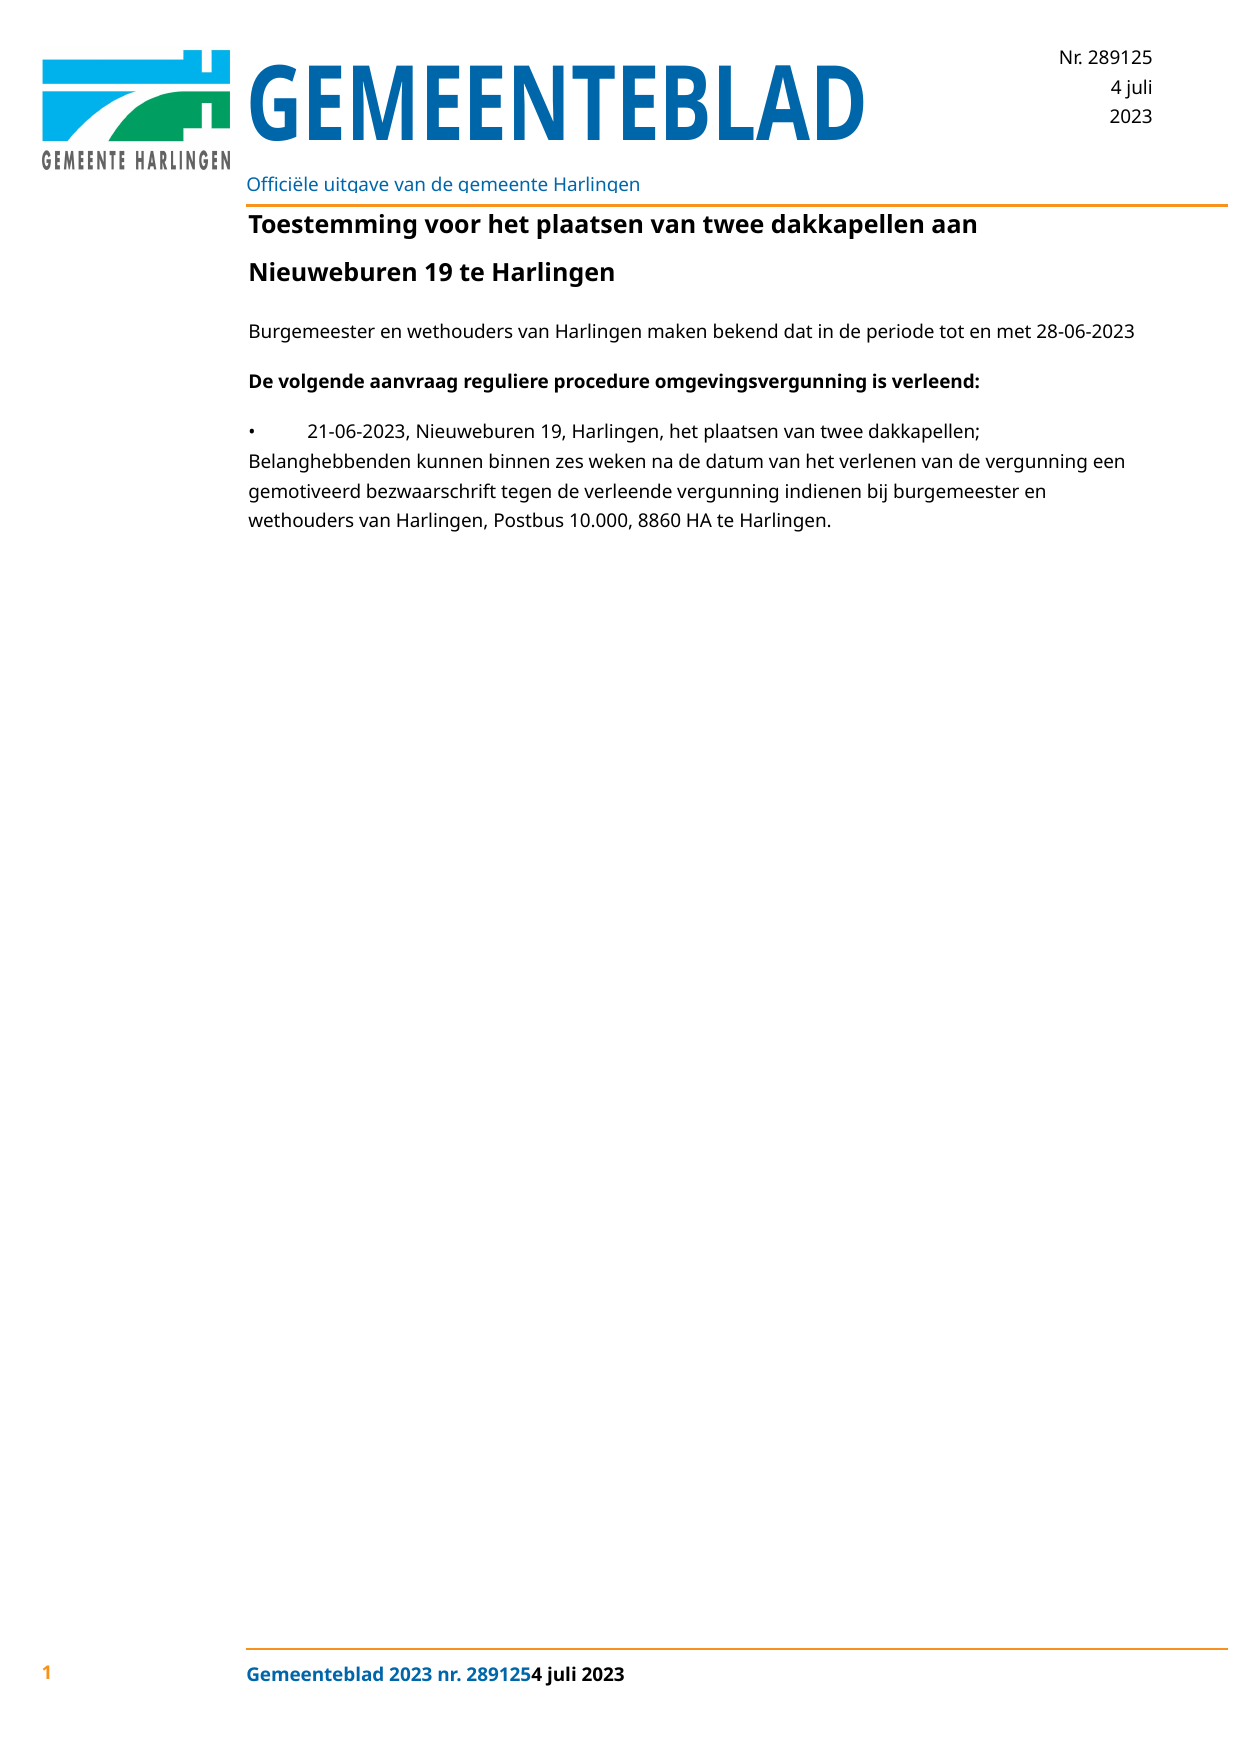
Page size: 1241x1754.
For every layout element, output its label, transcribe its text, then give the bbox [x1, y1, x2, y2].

text Belanghebbenden kunnen binnen zes weken na de datum van het verlenen van de vergunning een gemotiveerd bezwaarschrift tegen de verleende vergunning indienen bij burgemeester en wethouders van Harlingen, Postbus 10.000, 8860 HA te Harlingen. [248, 448, 1152, 533]
text De volgende aanvraag reguliere procedure omgevingsvergunning is verleend: [248, 368, 1152, 394]
text Burgemeester en wethouders van Harlingen maken bekend dat in de periode tot en met 28-06-2023 [248, 318, 1152, 344]
list 21-06-2023, Nieuweburen 19, Harlingen, het plaatsen van twee dakkapellen; [248, 419, 1152, 444]
text Toestemming voor het plaatsen van twee dakkapellen aan Nieuweburen 19 te Harlingen [248, 207, 1152, 288]
picture [41, 47, 231, 172]
